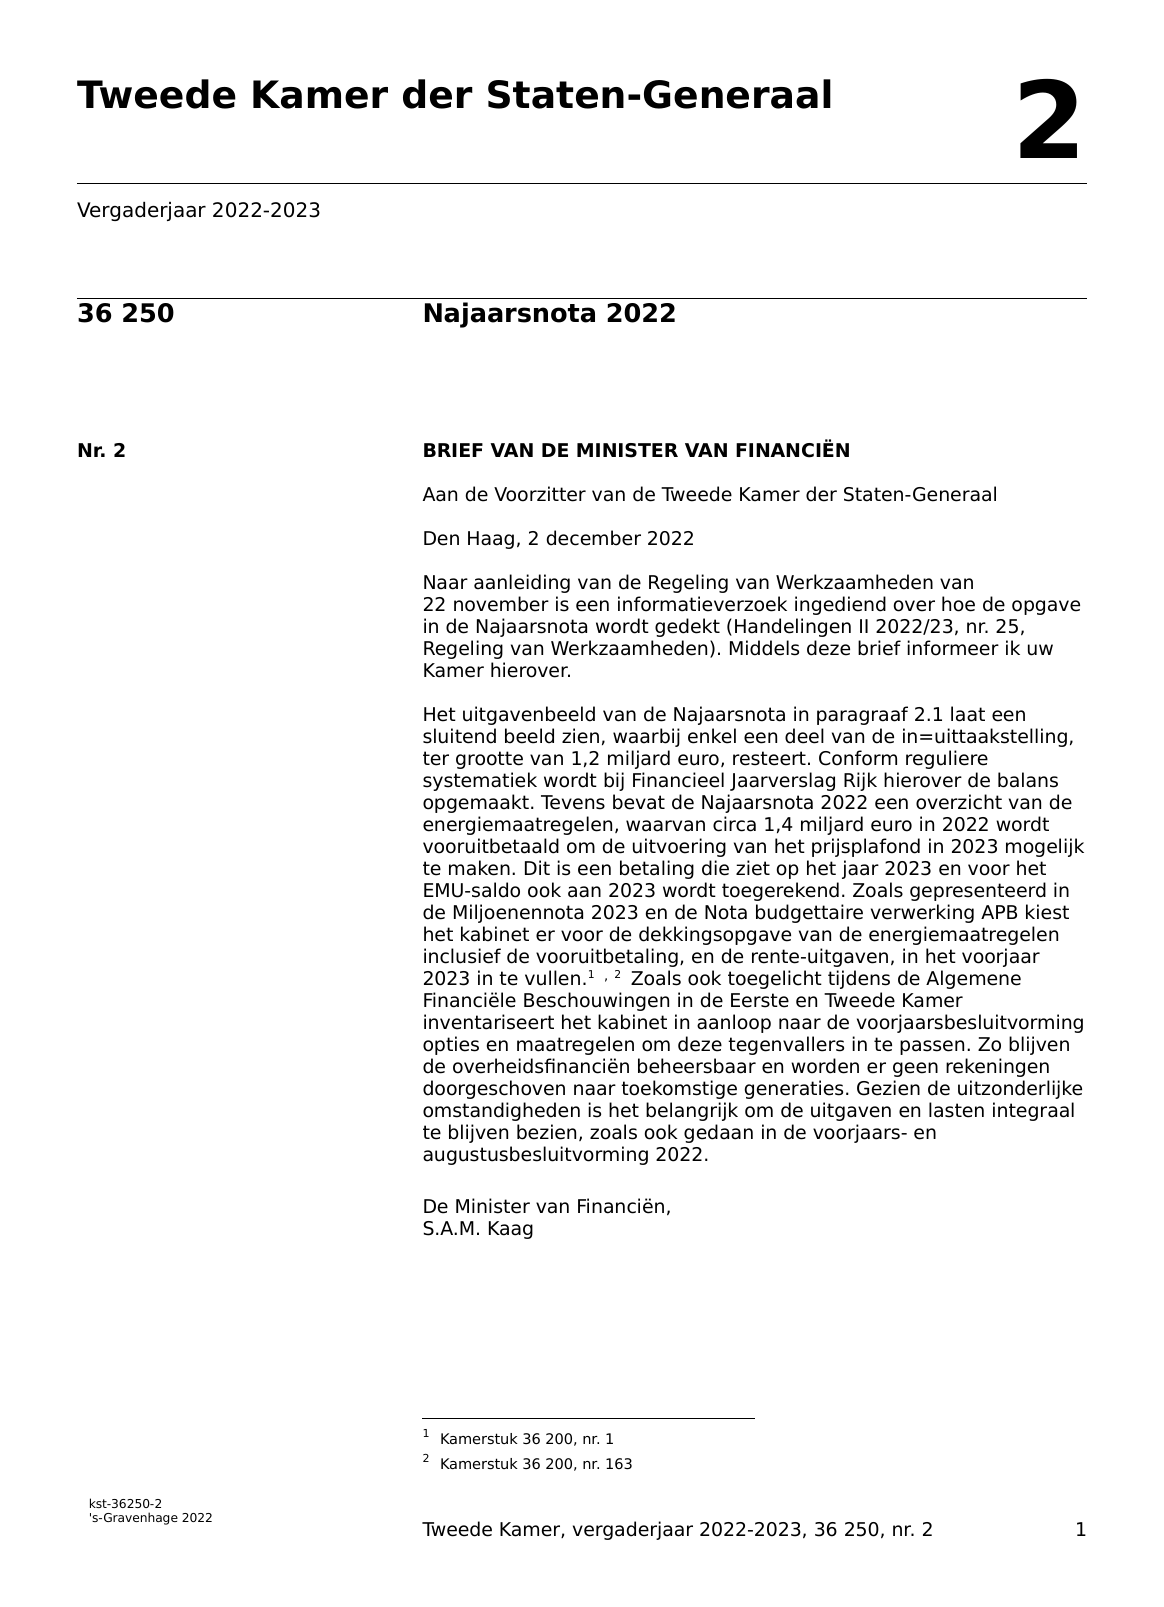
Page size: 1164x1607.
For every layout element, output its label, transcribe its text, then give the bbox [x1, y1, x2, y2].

text Kamerstuk 36 200, nr. 1 [422, 1427, 1087, 1449]
text De Minister van Financiën, S.A.M. Kaag [422, 1196, 1087, 1240]
text kst-36250-2 [88, 1497, 323, 1511]
text Het uitgavenbeeld van de Najaarsnota in paragraaf 2.1 laat een sluitend beeld zien, waarbij enkel een deel van de in=uittaakstelling, ter grootte van 1,2 miljard euro, resteert. Conform reguliere systematiek wordt bij Financieel Jaarverslag Rijk hierover de balans opgemaakt. Tevens bevat de Najaarsnota 2022 een overzicht van de energiemaatregelen, waarvan circa 1,4 miljard euro in 2022 wordt vooruitbetaald om de uitvoering van het prijsplafond in 2023 mogelijk te maken. Dit is een betaling die ziet op het jaar 2023 en voor het EMU-saldo ook aan 2023 wordt toegerekend. Zoals gepresenteerd in de Miljoenennota 2023 en de Nota budgettaire verwerking APB kiest het kabinet er voor de dekkingsopgave van de energiemaatregelen inclusief de vooruitbetaling, en de rente-uitgaven, in het voorjaar 2023 in te vullen. , Zoals ook toegelicht tijdens de Algemene Financiële Beschouwingen in de Eerste en Tweede Kamer inventariseert het kabinet in aanloop naar de voorjaarsbesluitvorming opties en maatregelen om deze tegenvallers in te passen. Zo blijven de overheidsfinanciën beheersbaar en worden er geen rekeningen doorgeschoven naar toekomstige generaties. Gezien de uitzonderlijke omstandigheden is het belangrijk om de uitgaven en lasten integraal te blijven bezien, zoals ook gedaan in de voorjaars- en augustusbesluitvorming 2022. [422, 704, 1087, 1166]
text Naar aanleiding van de Regeling van Werkzaamheden van 22 november is een informatieverzoek ingediend over hoe de opgave in de Najaarsnota wordt gedekt (Handelingen II 2022/23, nr. 25, Regeling van Werkzaamheden). Middels deze brief informeer ik uw Kamer hierover. [422, 572, 1087, 682]
subtitle Nr. 2 BRIEF VAN DE MINISTER VAN FINANCIËN [77, 440, 1087, 462]
text Kamerstuk 36 200, nr. 163 [422, 1452, 1087, 1474]
table_header 2 [886, 59, 1087, 183]
table_cell Vergaderjaar 2022-2023 [77, 184, 1087, 298]
subtitle 36 250 Najaarsnota 2022 [77, 299, 1087, 329]
text 's-Gravenhage 2022 [88, 1511, 323, 1525]
table_header Tweede Kamer der Staten-Generaal [77, 59, 886, 183]
text Aan de Voorzitter van de Tweede Kamer der Staten-Generaal [422, 484, 1087, 506]
text Den Haag, 2 december 2022 [422, 528, 1087, 550]
